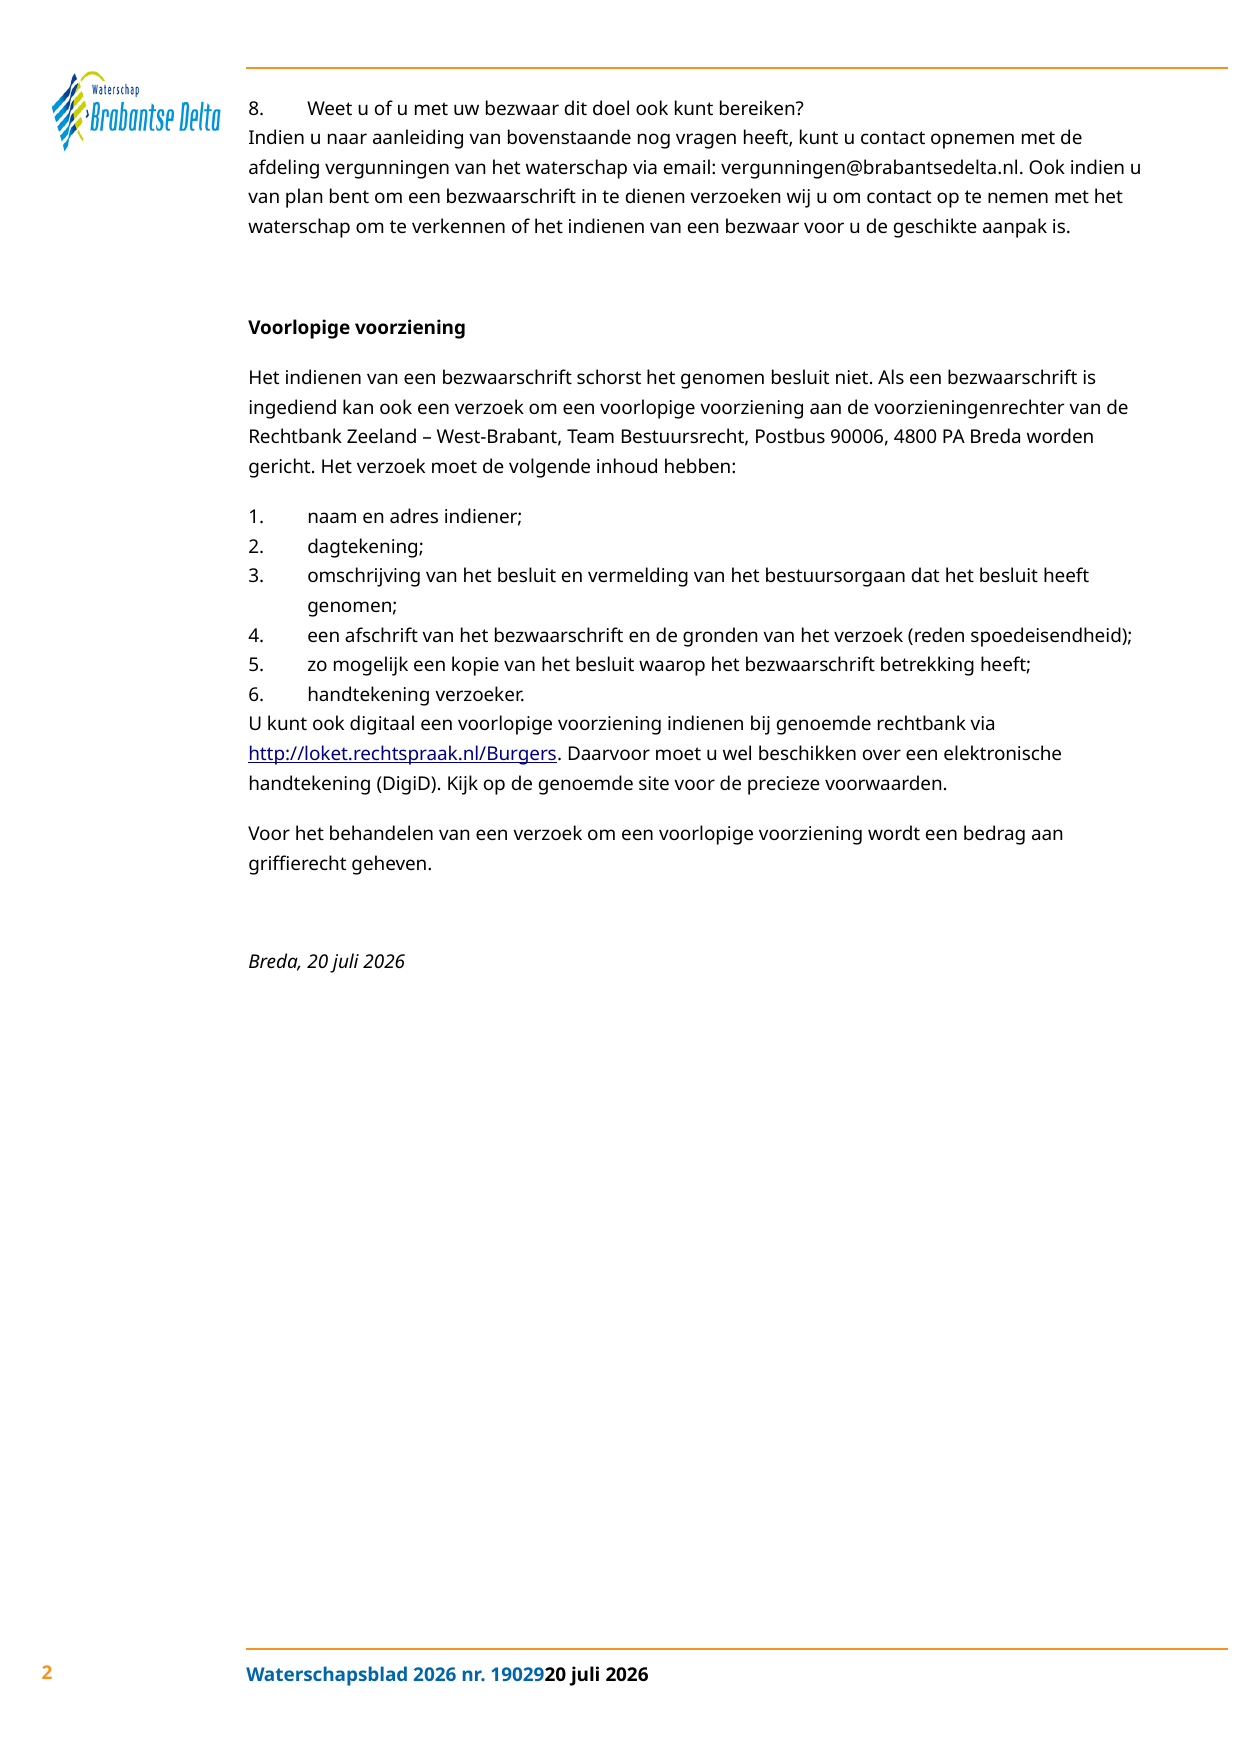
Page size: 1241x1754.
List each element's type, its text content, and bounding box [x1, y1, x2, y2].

list Weet u of u met uw bezwaar dit doel ook kunt bereiken? [248, 95, 1152, 121]
picture [41, 47, 231, 172]
text Het indienen van een bezwaarschrift schorst het genomen besluit niet. Als een bezwaarschrift is ingediend kan ook een verzoek om een voorlopige voorziening aan de voorzieningenrechter van de Rechtbank Zeeland – West-Brabant, Team Bestuursrecht, Postbus 90006, 4800 PA Breda worden gericht. Het verzoek moet de volgende inhoud hebben: [248, 364, 1152, 479]
list dagtekening; [248, 533, 1152, 559]
text Voorlopige voorziening [248, 314, 1152, 340]
list naam en adres indiener; [248, 503, 1152, 529]
list handtekening verzoeker. [248, 681, 1152, 707]
list zo mogelijk een kopie van het besluit waarop het bezwaarschrift betrekking heeft; [248, 651, 1152, 677]
text Indien u naar aanleiding van bovenstaande nog vragen heeft, kunt u contact opnemen met de afdeling vergunningen van het waterschap via email: vergunningen@brabantsedelta.nl. Ook indien u van plan bent om een bezwaarschrift in te dienen verzoeken wij u om contact op te nemen met het waterschap om te verkennen of het indienen van een bezwaar voor u de geschikte aanpak is. [248, 124, 1152, 239]
text U kunt ook digitaal een voorlopige voorziening indienen bij genoemde rechtbank via http://loket.rechtspraak.nl/Burgers. Daarvoor moet u wel beschikken over een elektronische handtekening (DigiD). Kijk op de genoemde site voor de precieze voorwaarden. [248, 711, 1152, 796]
text Voor het behandelen van een verzoek om een voorlopige voorziening wordt een bedrag aan griffierecht geheven. [248, 820, 1152, 876]
list een afschrift van het bezwaarschrift en de gronden van het verzoek (reden spoedeisendheid); [248, 622, 1152, 648]
list omschrijving van het besluit en vermelding van het bestuursorgaan dat het besluit heeft genomen; [248, 563, 1152, 618]
text Breda, 20 juli 2026 [248, 948, 1152, 974]
